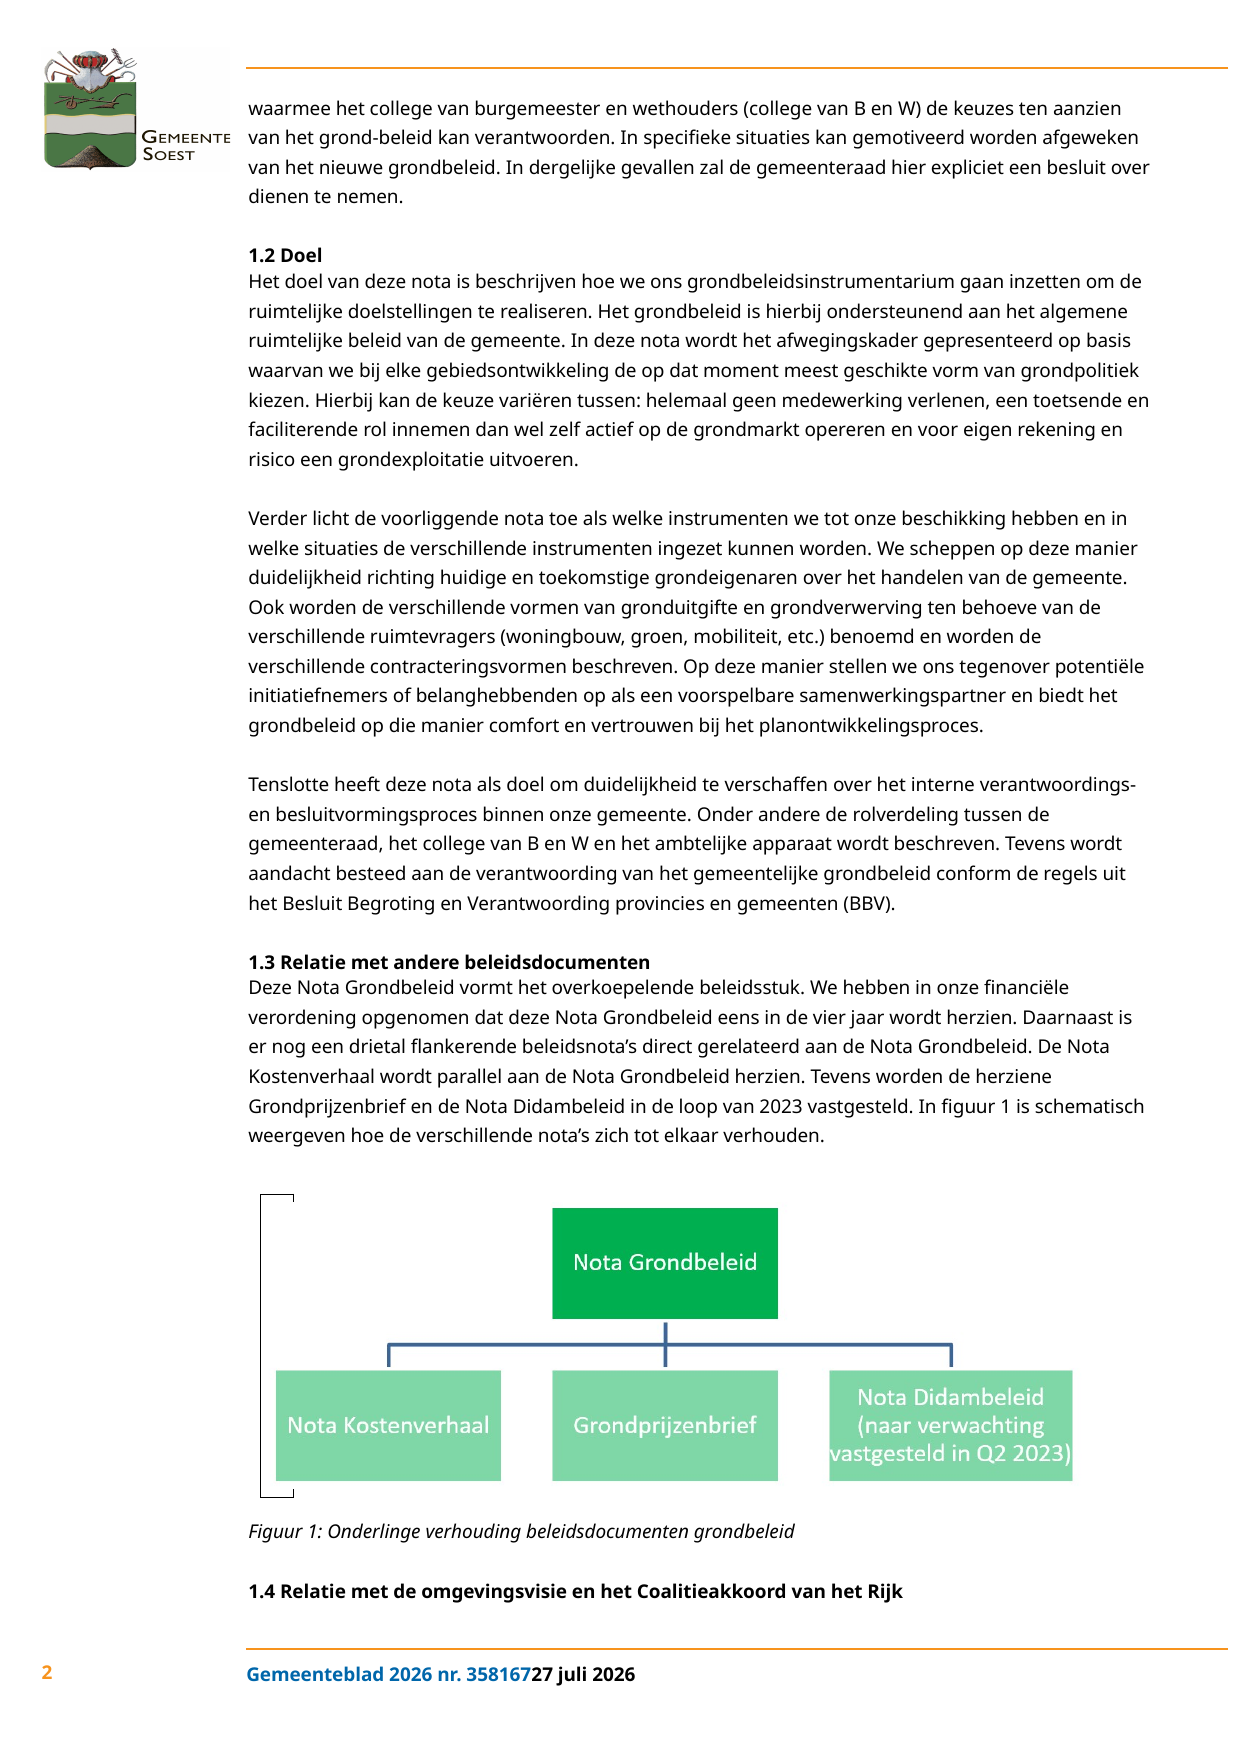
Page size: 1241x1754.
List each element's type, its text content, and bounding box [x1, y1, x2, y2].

text Deze Nota Grondbeleid vormt het overkoepelende beleidsstuk. We hebben in onze financiële verordening opgenomen dat deze Nota Grondbeleid eens in de vier jaar wordt herzien. Daarnaast is er nog een drietal flankerende beleidsnota’s direct gerelateerd aan de Nota Grondbeleid. De Nota Kostenverhaal wordt parallel aan de Nota Grondbeleid herzien. Tevens worden de herziene Grondprijzenbrief en de Nota Didambeleid in de loop van 2023 vastgesteld. In figuur 1 is schematisch weergeven hoe de verschillende nota’s zich tot elkaar verhouden. [248, 974, 1152, 1148]
text Het doel van deze nota is beschrijven hoe we ons grondbeleidsinstrumentarium gaan inzetten om de ruimtelijke doelstellingen te realiseren. Het grondbeleid is hierbij ondersteunend aan het algemene ruimtelijke beleid van de gemeente. In deze nota wordt het afwegingskader gepresenteerd op basis waarvan we bij elke gebiedsontwikkeling de op dat moment meest geschikte vorm van grondpolitiek kiezen. Hierbij kan de keuze variëren tussen: helemaal geen medewerking verlenen, een toetsende en faciliterende rol innemen dan wel zelf actief op de grondmarkt opereren en voor eigen rekening en risico een grondexploitatie uitvoeren. [248, 268, 1152, 472]
text 1.3 Relatie met andere beleidsdocumenten [248, 949, 1152, 974]
picture [41, 47, 231, 172]
text 1.2 Doel [248, 243, 1152, 268]
text Tenslotte heeft deze nota als doel om duidelijkheid te verschaffen over het interne verantwoordings- en besluitvormingsproces binnen onze gemeente. Onder andere de rolverdeling tussen de gemeenteraad, het college van B en W en het ambtelijke apparaat wordt beschreven. Tevens wordt aandacht besteed aan de verantwoording van het gemeentelijke grondbeleid conform de regels uit het Besluit Begroting en Verantwoording provincies en gemeenten (BBV). [248, 771, 1152, 915]
text 1.4 Relatie met de omgevingsvisie en het Coalitieakkoord van het Rijk [248, 1578, 1152, 1603]
text Figuur 1: Onderlinge verhouding beleidsdocumenten grondbeleid [248, 1519, 1152, 1544]
text waarmee het college van burgemeester en wethouders (college van B en W) de keuzes ten aanzien van het grond-beleid kan verantwoorden. In specifieke situaties kan gemotiveerd worden afgeweken van het nieuwe grondbeleid. In dergelijke gevallen zal de gemeenteraad hier expliciet een besluit over dienen te nemen. [248, 95, 1152, 209]
picture [268, 1202, 1173, 1489]
text Verder licht de voorliggende nota toe als welke instrumenten we tot onze beschikking hebben en in welke situaties de verschillende instrumenten ingezet kunnen worden. We scheppen op deze manier duidelijkheid richting huidige en toekomstige grondeigenaren over het handelen van de gemeente. Ook worden de verschillende vormen van gronduitgifte en grondverwerving ten behoeve van de verschillende ruimtevragers (woningbouw, groen, mobiliteit, etc.) benoemd en worden de verschillende contracteringsvormen beschreven. Op deze manier stellen we ons tegenover potentiële initiatiefnemers of belanghebbenden op als een voorspelbare samenwerkingspartner en biedt het grondbeleid op die manier comfort en vertrouwen bij het planontwikkelingsproces. [248, 505, 1152, 738]
